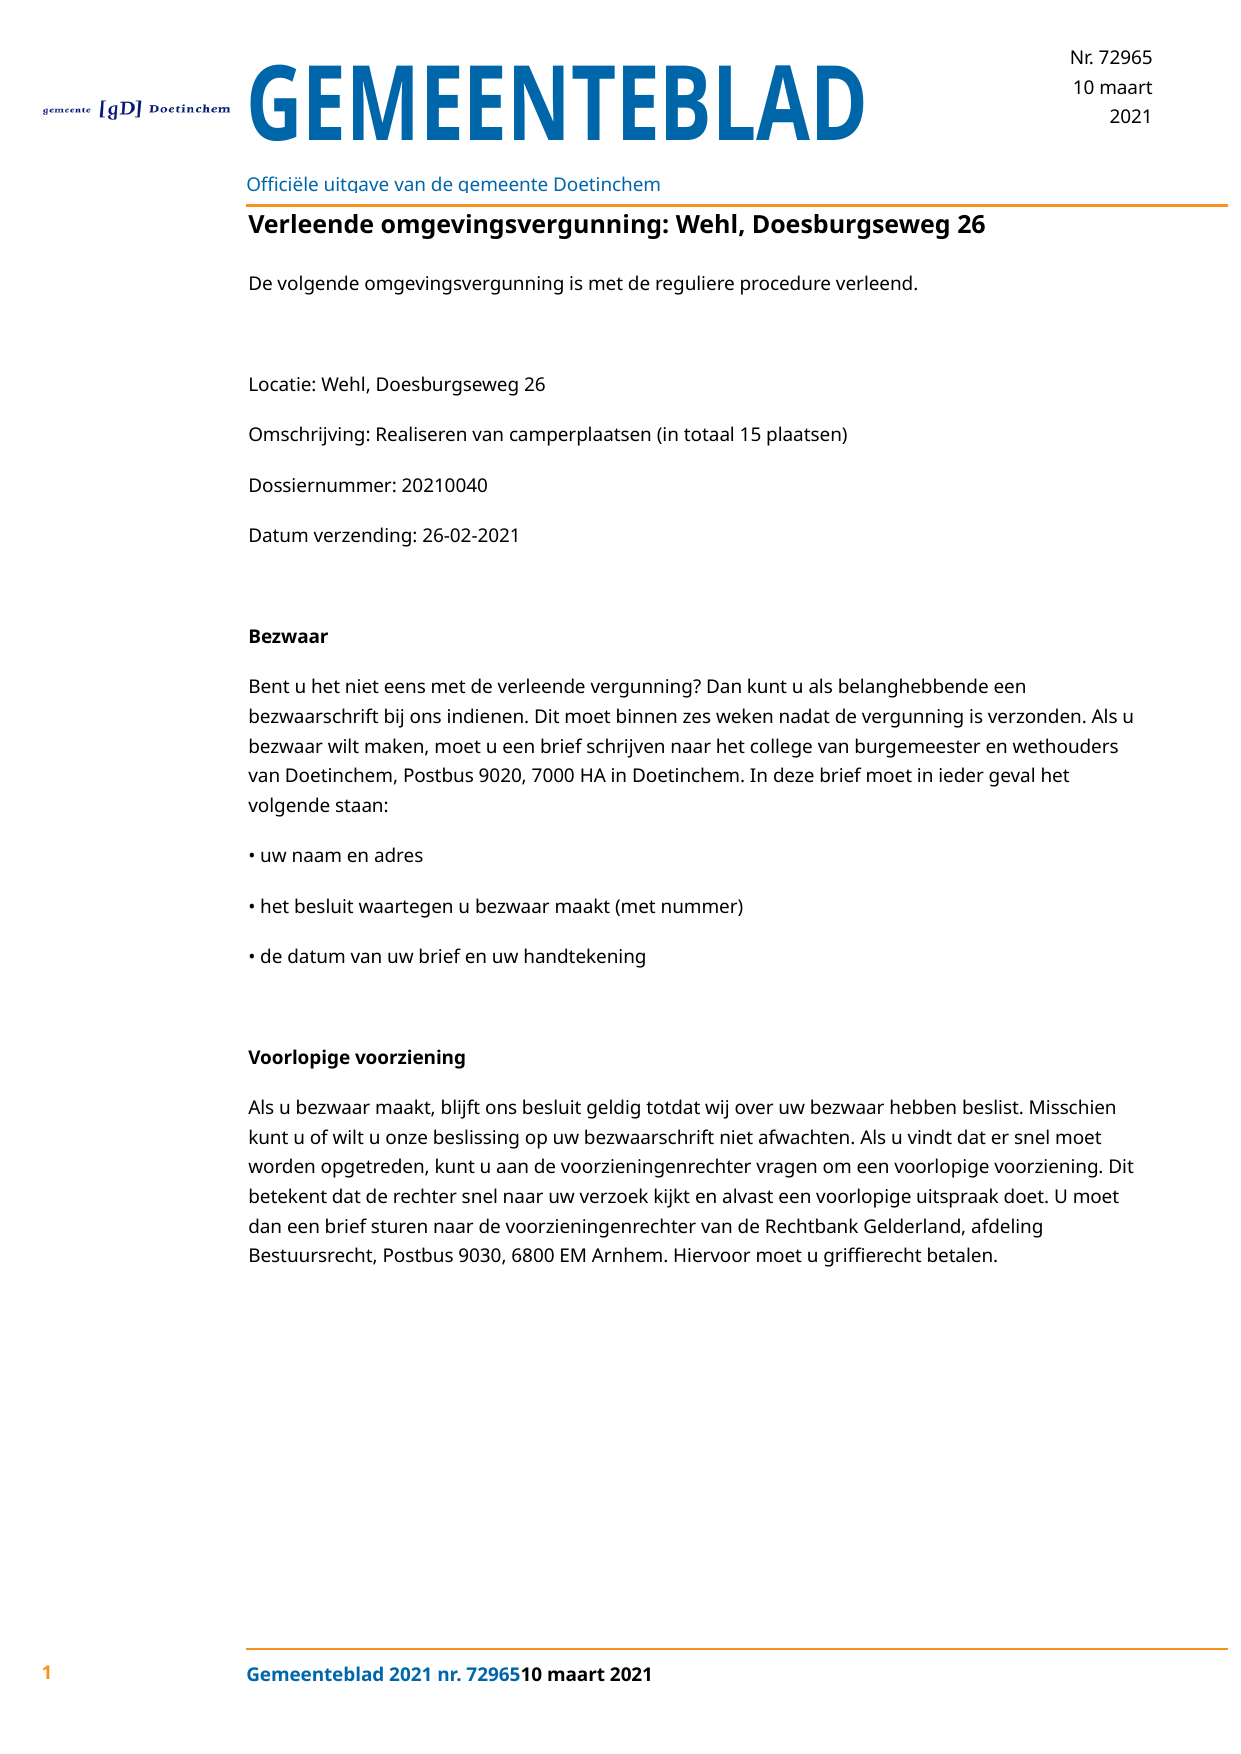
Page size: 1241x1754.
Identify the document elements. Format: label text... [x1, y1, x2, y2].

text Locatie: Wehl, Doesburgseweg 26 [248, 371, 1152, 397]
text • uw naam en adres [248, 842, 1152, 868]
text Dossiernummer: 20210040 [248, 472, 1152, 498]
text Bezwaar [248, 623, 1152, 649]
text De volgende omgevingsvergunning is met de reguliere procedure verleend. [248, 270, 1152, 296]
text Omschrijving: Realiseren van camperplaatsen (in totaal 15 plaatsen) [248, 422, 1152, 447]
text Datum verzending: 26-02-2021 [248, 522, 1152, 548]
text • het besluit waartegen u bezwaar maakt (met nummer) [248, 893, 1152, 918]
picture [41, 47, 231, 172]
text Als u bezwaar maakt, blijft ons besluit geldig totdat wij over uw bezwaar hebben beslist. Misschien kunt u of wilt u onze beslissing op uw bezwaarschrift niet afwachten. Als u vindt dat er snel moet worden opgetreden, kunt u aan de voorzieningenrechter vragen om een voorlopige voorziening. Dit betekent dat de rechter snel naar uw verzoek kijkt en alvast een voorlopige uitspraak doet. U moet dan een brief sturen naar de voorzieningenrechter van de Rechtbank Gelderland, afdeling Bestuursrecht, Postbus 9030, 6800 EM Arnhem. Hiervoor moet u griffierecht betalen. [248, 1094, 1152, 1268]
text • de datum van uw brief en uw handtekening [248, 943, 1152, 969]
text Bent u het niet eens met de verleende vergunning? Dan kunt u als belanghebbende een bezwaarschrift bij ons indienen. Dit moet binnen zes weken nadat de vergunning is verzonden. Als u bezwaar wilt maken, moet u een brief schrijven naar het college van burgemeester en wethouders van Doetinchem, Postbus 9020, 7000 HA in Doetinchem. In deze brief moet in ieder geval het volgende staan: [248, 674, 1152, 818]
text Voorlopige voorziening [248, 1044, 1152, 1070]
text Verleende omgevingsvergunning: Wehl, Doesburgseweg 26 [248, 207, 1152, 241]
